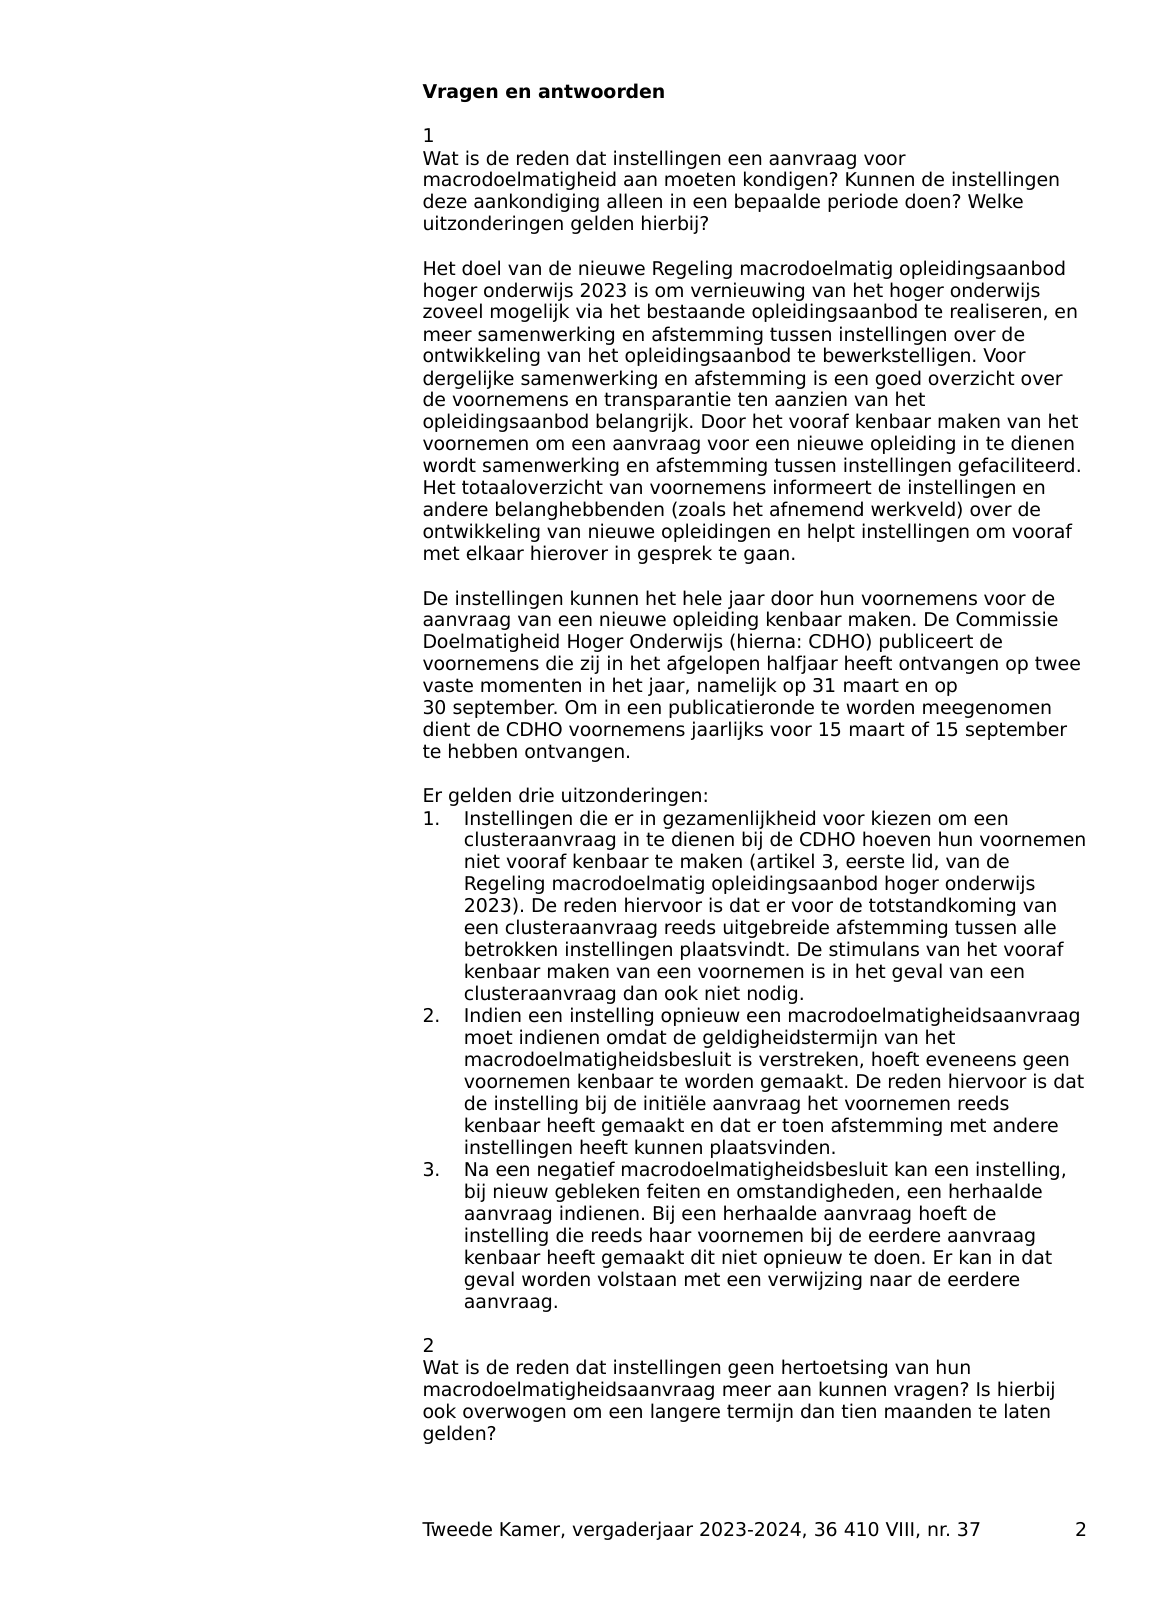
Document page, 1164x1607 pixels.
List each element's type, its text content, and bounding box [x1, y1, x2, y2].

text 1. Instellingen die er in gezamenlijkheid voor kiezen om een clusteraanvraag in te dienen bij de CDHO hoeven hun voornemen niet vooraf kenbaar te maken (artikel 3, eerste lid, van de Regeling macrodoelmatig opleidingsaanbod hoger onderwijs 2023). De reden hiervoor is dat er voor de totstandkoming van een clusteraanvraag reeds uitgebreide afstemming tussen alle betrokken instellingen plaatsvindt. De stimulans van het vooraf kenbaar maken van een voornemen is in het geval van een clusteraanvraag dan ook niet nodig. [422, 807, 1087, 1005]
text Wat is de reden dat instellingen een aanvraag voor macrodoelmatigheid aan moeten kondigen? Kunnen de instellingen deze aankondiging alleen in een bepaalde periode doen? Welke uitzonderingen gelden hierbij? [422, 147, 1087, 235]
text 1 [422, 125, 1087, 147]
text Er gelden drie uitzonderingen: [422, 785, 1087, 807]
text De instellingen kunnen het hele jaar door hun voornemens voor de aanvraag van een nieuwe opleiding kenbaar maken. De Commissie Doelmatigheid Hoger Onderwijs (hierna: CDHO) publiceert de voornemens die zij in het afgelopen halfjaar heeft ontvangen op twee vaste momenten in het jaar, namelijk op 31 maart en op 30 september. Om in een publicatieronde te worden meegenomen dient de CDHO voornemens jaarlijks voor 15 maart of 15 september te hebben ontvangen. [422, 587, 1087, 763]
text 3. Na een negatief macrodoelmatigheidsbesluit kan een instelling, bij nieuw gebleken feiten en omstandigheden, een herhaalde aanvraag indienen. Bij een herhaalde aanvraag hoeft de instelling die reeds haar voornemen bij de eerdere aanvraag kenbaar heeft gemaakt dit niet opnieuw te doen. Er kan in dat geval worden volstaan met een verwijzing naar de eerdere aanvraag. [422, 1159, 1087, 1313]
text Het doel van de nieuwe Regeling macrodoelmatig opleidingsaanbod hoger onderwijs 2023 is om vernieuwing van het hoger onderwijs zoveel mogelijk via het bestaande opleidingsaanbod te realiseren, en meer samenwerking en afstemming tussen instellingen over de ontwikkeling van het opleidingsaanbod te bewerkstelligen. Voor dergelijke samenwerking en afstemming is een goed overzicht over de voornemens en transparantie ten aanzien van het opleidingsaanbod belangrijk. Door het vooraf kenbaar maken van het voornemen om een aanvraag voor een nieuwe opleiding in te dienen wordt samenwerking en afstemming tussen instellingen gefaciliteerd. Het totaaloverzicht van voornemens informeert de instellingen en andere belanghebbenden (zoals het afnemend werkveld) over de ontwikkeling van nieuwe opleidingen en helpt instellingen om vooraf met elkaar hierover in gesprek te gaan. [422, 257, 1087, 565]
subtitle Vragen en antwoorden [422, 81, 1087, 103]
text Wat is de reden dat instellingen geen hertoetsing van hun macrodoelmatigheidsaanvraag meer aan kunnen vragen? Is hierbij ook overwogen om een langere termijn dan tien maanden te laten gelden? [422, 1357, 1087, 1445]
text 2. Indien een instelling opnieuw een macrodoelmatigheidsaanvraag moet indienen omdat de geldigheidstermijn van het macrodoelmatigheidsbesluit is verstreken, hoeft eveneens geen voornemen kenbaar te worden gemaakt. De reden hiervoor is dat de instelling bij de initiële aanvraag het voornemen reeds kenbaar heeft gemaakt en dat er toen afstemming met andere instellingen heeft kunnen plaatsvinden. [422, 1005, 1087, 1159]
text 2 [422, 1335, 1087, 1357]
